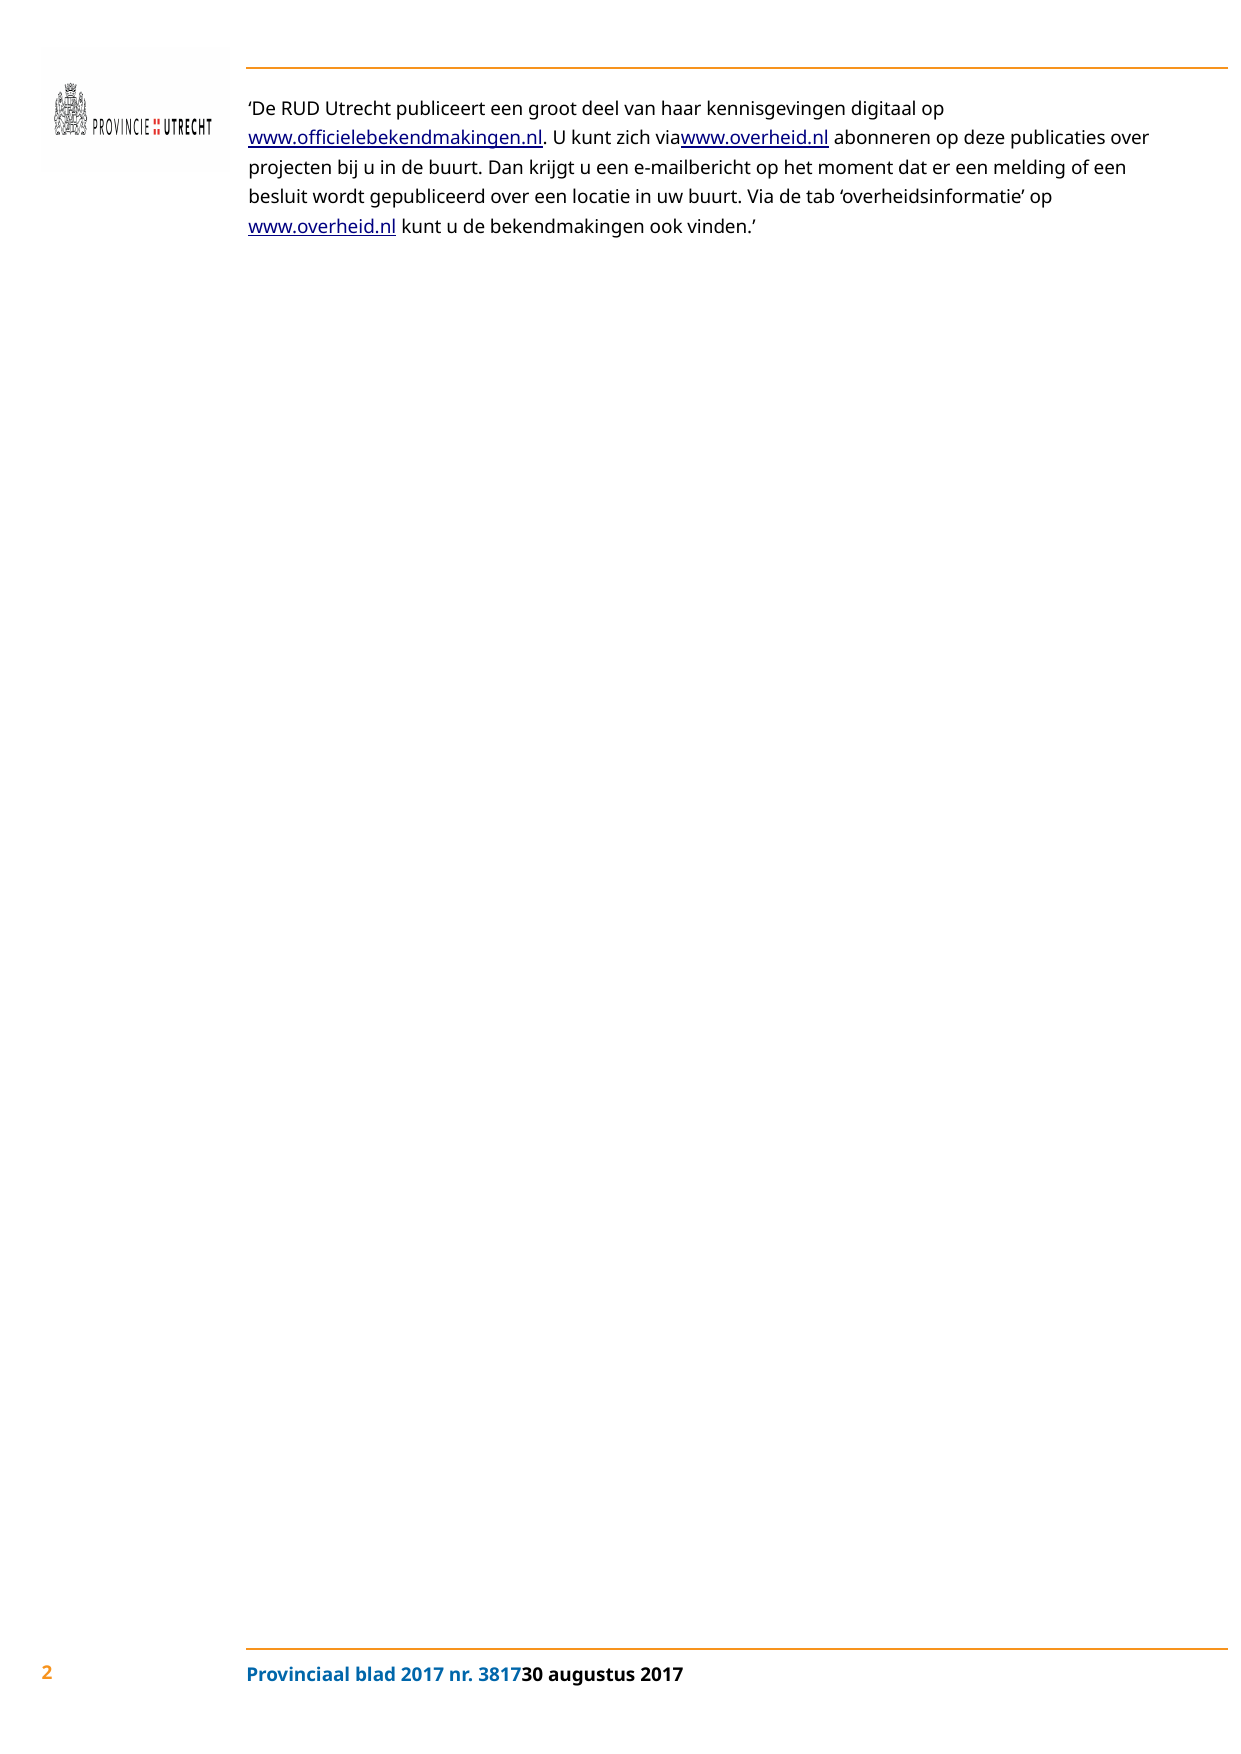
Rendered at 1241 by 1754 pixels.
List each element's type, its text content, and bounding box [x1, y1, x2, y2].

picture [41, 47, 231, 172]
text ‘De RUD Utrecht publiceert een groot deel van haar kennisgevingen digitaal op www.officielebekendmakingen.nl. U kunt zich viawww.overheid.nl abonneren op deze publicaties over projecten bij u in de buurt. Dan krijgt u een e-mailbericht op het moment dat er een melding of een besluit wordt gepubliceerd over een locatie in uw buurt. Via de tab ‘overheidsinformatie’ op www.overheid.nl kunt u de bekendmakingen ook vinden.’ [248, 95, 1152, 239]
